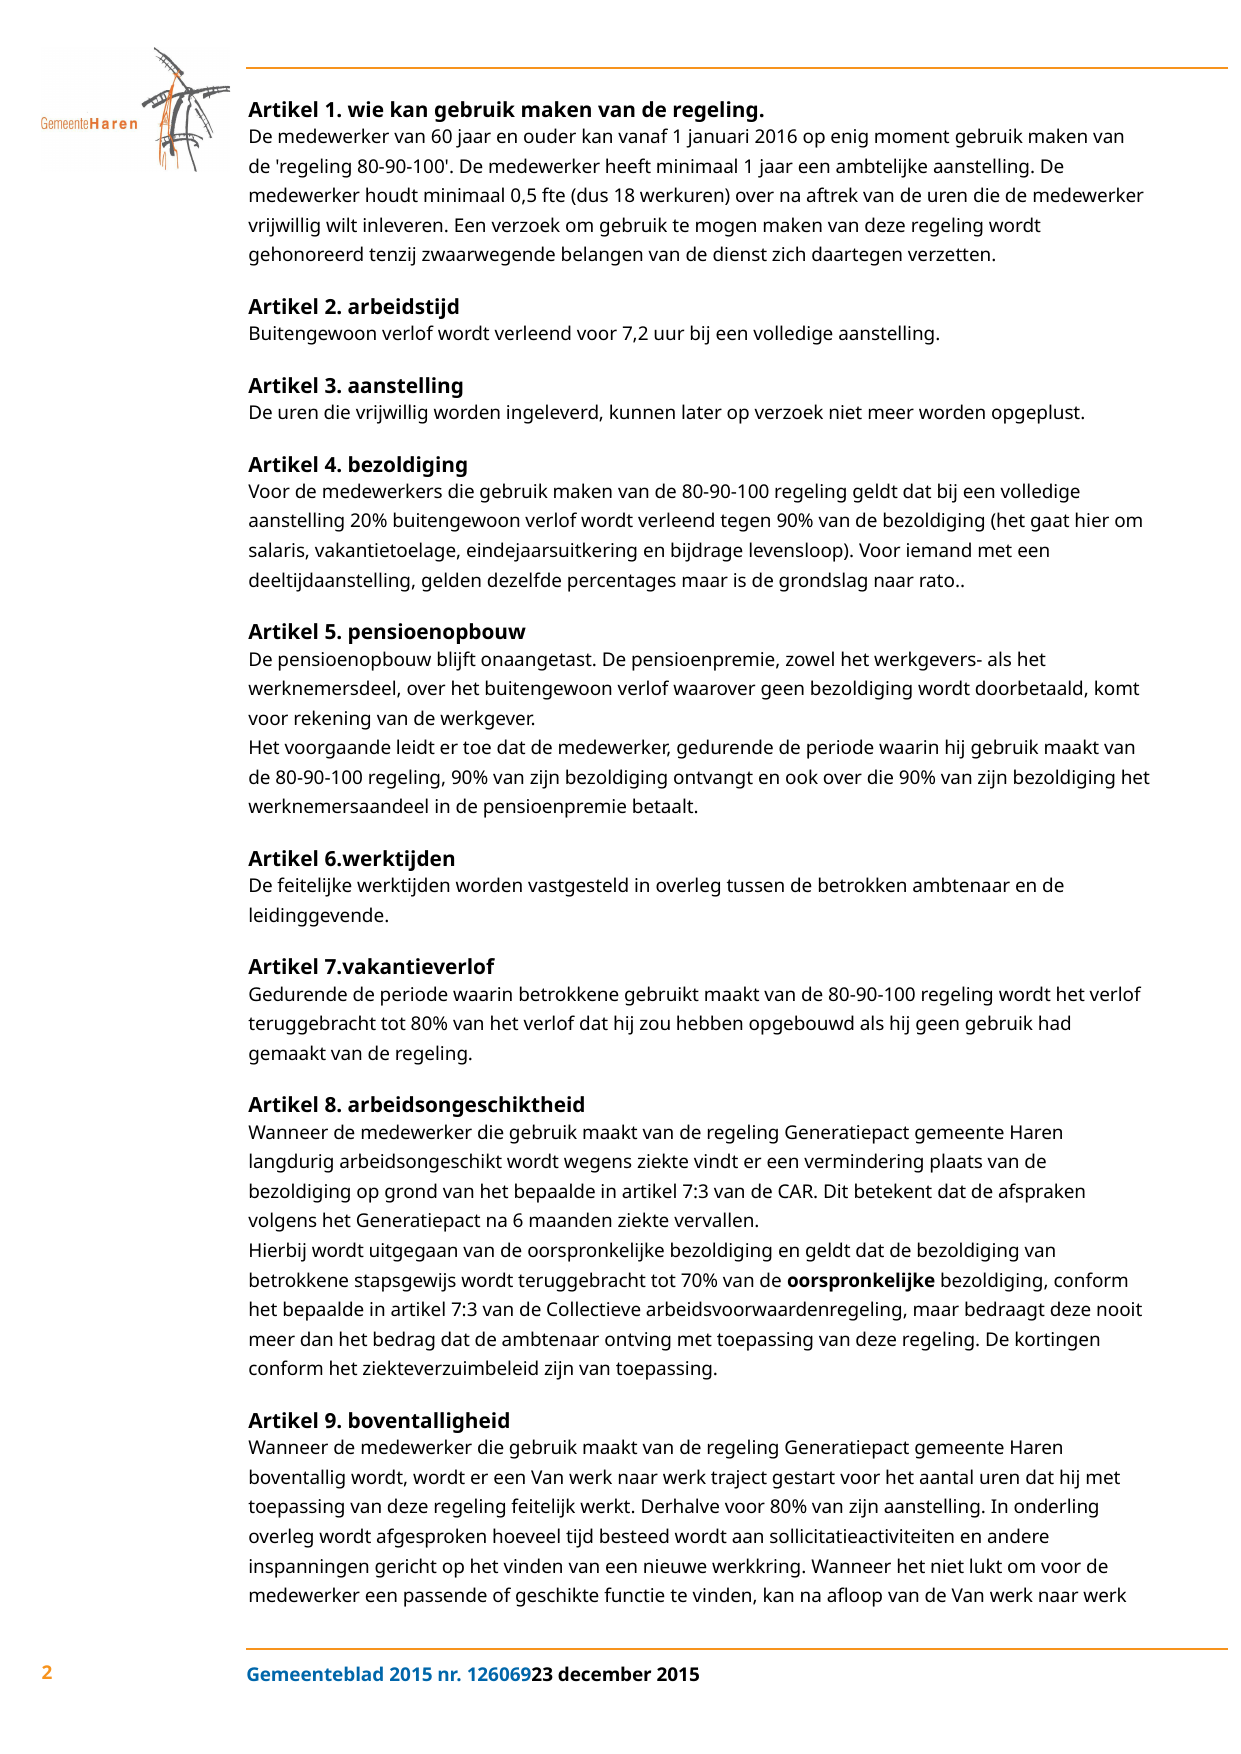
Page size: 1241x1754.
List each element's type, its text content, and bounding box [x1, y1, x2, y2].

picture [41, 47, 231, 172]
text Artikel 5. pensioenopbouw [248, 617, 1152, 646]
text Voor de medewerkers die gebruik maken van de 80-90-100 regeling geldt dat bij een volledige aanstelling 20% buitengewoon verlof wordt verleend tegen 90% van de bezoldiging (het gaat hier om salaris, vakantietoelage, eindejaarsuitkering en bijdrage levensloop). Voor iemand met een deeltijdaanstelling, gelden dezelfde percentages maar is de grondslag naar rato.. [248, 478, 1152, 593]
text De pensioenopbouw blijft onaangetast. De pensioenpremie, zowel het werkgevers- als het werknemersdeel, over het buitengewoon verlof waarover geen bezoldiging wordt doorbetaald, komt voor rekening van de werkgever. [248, 646, 1152, 731]
text Artikel 6.werktijden [248, 844, 1152, 872]
text Het voorgaande leidt er toe dat de medewerker, gedurende de periode waarin hij gebruik maakt van de 80-90-100 regeling, 90% van zijn bezoldiging ontvangt en ook over die 90% van zijn bezoldiging het werknemersaandeel in de pensioenpremie betaalt. [248, 734, 1152, 819]
text Artikel 2. arbeidstijd [248, 292, 1152, 320]
text De medewerker van 60 jaar en ouder kan vanaf 1 januari 2016 op enig moment gebruik maken van de 'regeling 80-90-100'. De medewerker heeft minimaal 1 jaar een ambtelijke aanstelling. De medewerker houdt minimaal 0,5 fte (dus 18 werkuren) over na aftrek van de uren die de medewerker vrijwillig wilt inleveren. Een verzoek om gebruik te mogen maken van deze regeling wordt gehonoreerd tenzij zwaarwegende belangen van de dienst zich daartegen verzetten. [248, 123, 1152, 267]
text Artikel 7.vakantieverlof [248, 952, 1152, 981]
text Hierbij wordt uitgegaan van de oorspronkelijke bezoldiging en geldt dat de bezoldiging van betrokkene stapsgewijs wordt teruggebracht tot 70% van de oorspronkelijke bezoldiging, conform het bepaalde in artikel 7:3 van de Collectieve arbeidsvoorwaardenregeling, maar bedraagt deze nooit meer dan het bedrag dat de ambtenaar ontving met toepassing van deze regeling. De kortingen conform het ziekteverzuimbeleid zijn van toepassing. [248, 1237, 1152, 1381]
text Wanneer de medewerker die gebruik maakt van de regeling Generatiepact gemeente Haren boventallig wordt, wordt er een Van werk naar werk traject gestart voor het aantal uren dat hij met toepassing van deze regeling feitelijk werkt. Derhalve voor 80% van zijn aanstelling. In onderling overleg wordt afgesproken hoeveel tijd besteed wordt aan sollicitatieactiviteiten en andere inspanningen gericht op het vinden van een nieuwe werkkring. Wanneer het niet lukt om voor de medewerker een passende of geschikte functie te vinden, kan na afloop van de Van werk naar werk [248, 1434, 1152, 1608]
text De uren die vrijwillig worden ingeleverd, kunnen later op verzoek niet meer worden opgeplust. [248, 399, 1152, 425]
text Artikel 1. wie kan gebruik maken van de regeling. [248, 95, 1152, 123]
text Buitengewoon verlof wordt verleend voor 7,2 uur bij een volledige aanstelling. [248, 320, 1152, 346]
text De feitelijke werktijden worden vastgesteld in overleg tussen de betrokken ambtenaar en de leidinggevende. [248, 872, 1152, 928]
text Artikel 9. boventalligheid [248, 1406, 1152, 1434]
text Wanneer de medewerker die gebruik maakt van de regeling Generatiepact gemeente Haren langdurig arbeidsongeschikt wordt wegens ziekte vindt er een vermindering plaats van de bezoldiging op grond van het bepaalde in artikel 7:3 van de CAR. Dit betekent dat de afspraken volgens het Generatiepact na 6 maanden ziekte vervallen. [248, 1119, 1152, 1233]
text Artikel 3. aanstelling [248, 371, 1152, 399]
text Artikel 8. arbeidsongeschiktheid [248, 1091, 1152, 1119]
text Artikel 4. bezoldiging [248, 450, 1152, 478]
text Gedurende de periode waarin betrokkene gebruikt maakt van de 80-90-100 regeling wordt het verlof teruggebracht tot 80% van het verlof dat hij zou hebben opgebouwd als hij geen gebruik had gemaakt van de regeling. [248, 981, 1152, 1066]
